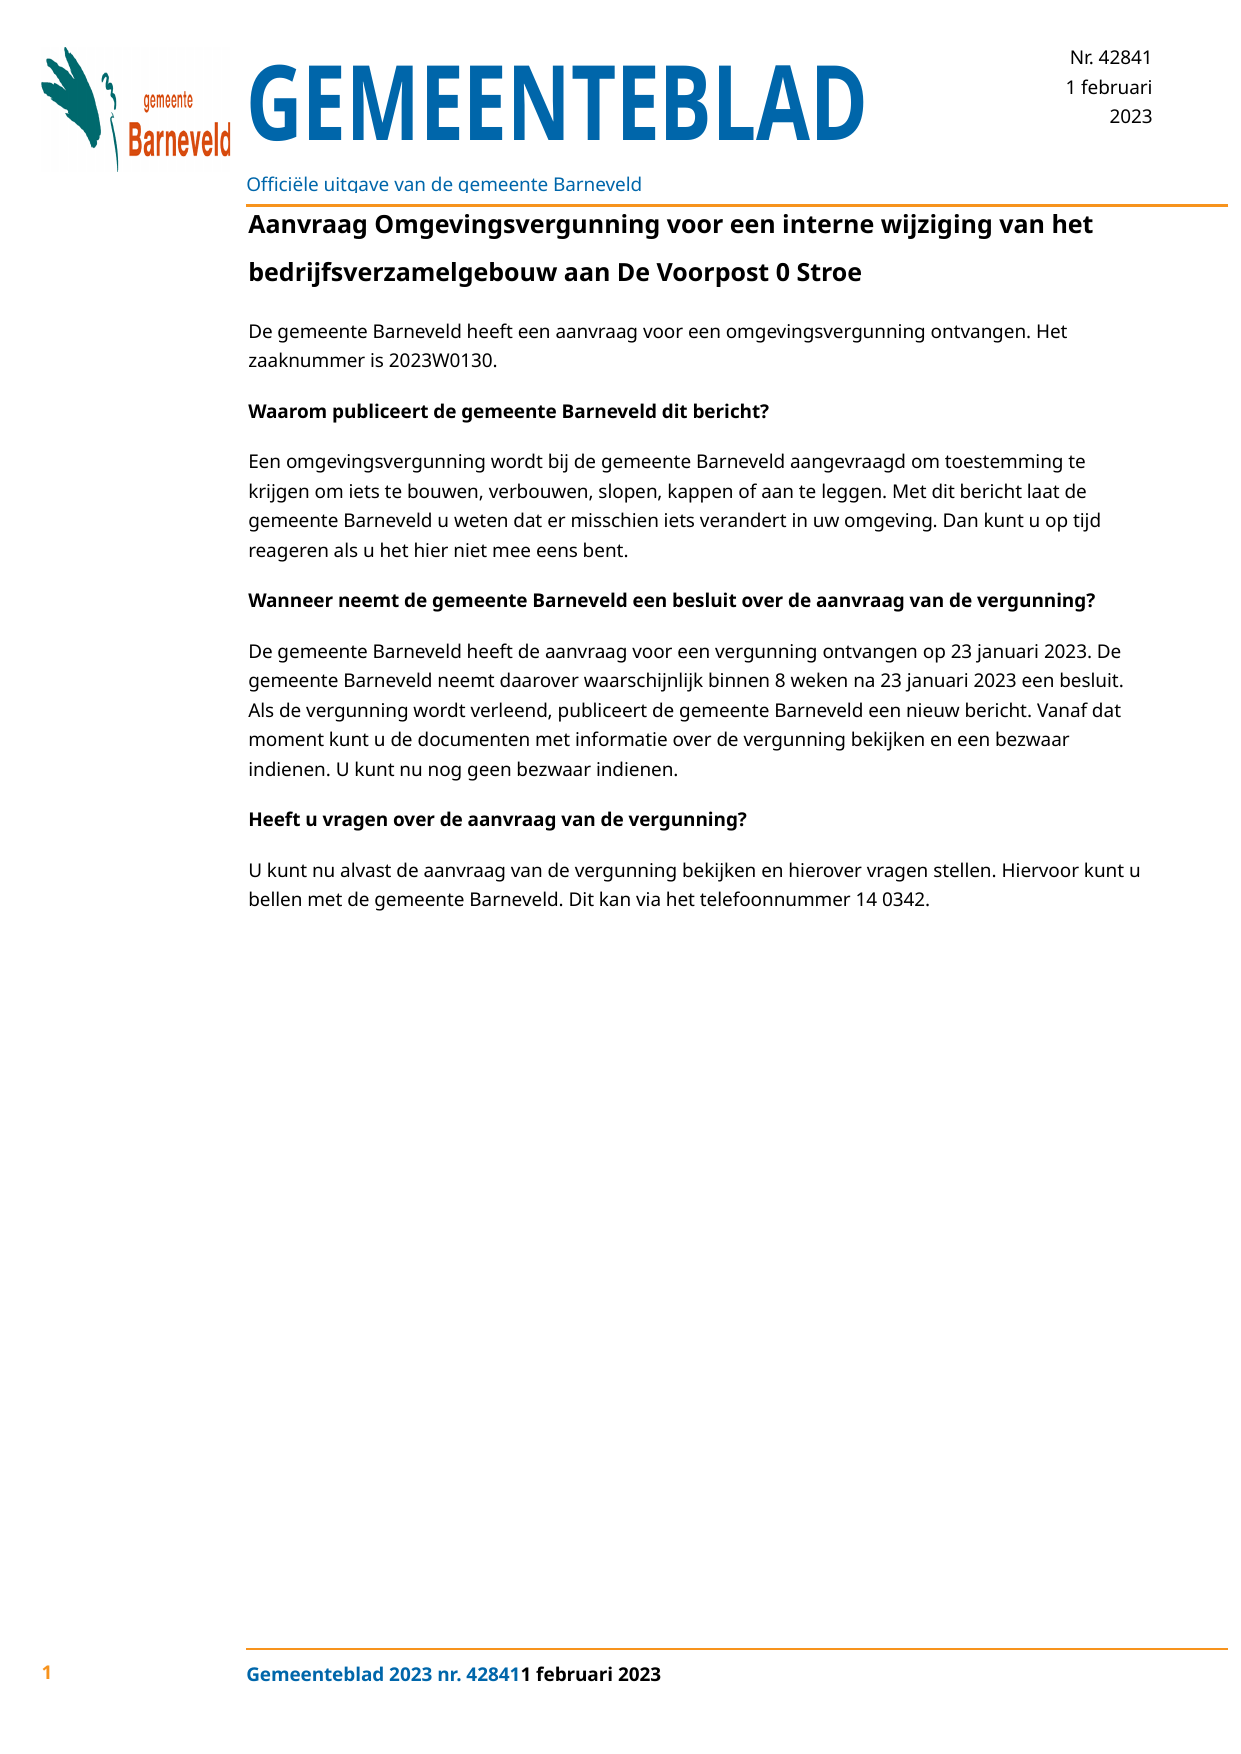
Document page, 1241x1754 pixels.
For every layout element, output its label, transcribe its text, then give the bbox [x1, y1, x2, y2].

text De gemeente Barneveld heeft de aanvraag voor een vergunning ontvangen op 23 januari 2023. De gemeente Barneveld neemt daarover waarschijnlijk binnen 8 weken na 23 januari 2023 een besluit. Als de vergunning wordt verleend, publiceert de gemeente Barneveld een nieuw bericht. Vanaf dat moment kunt u de documenten met informatie over de vergunning bekijken en een bezwaar indienen. U kunt nu nog geen bezwaar indienen. [248, 638, 1152, 782]
text Waarom publiceert de gemeente Barneveld dit bericht? [248, 398, 1152, 424]
text Heeft u vragen over de aanvraag van de vergunning? [248, 807, 1152, 832]
text U kunt nu alvast de aanvraag van de vergunning bekijken en hierover vragen stellen. Hiervoor kunt u bellen met de gemeente Barneveld. Dit kan via het telefoonnummer 14 0342. [248, 857, 1152, 912]
text Wanneer neemt de gemeente Barneveld een besluit over de aanvraag van de vergunning? [248, 587, 1152, 613]
text De gemeente Barneveld heeft een aanvraag voor een omgevingsvergunning ontvangen. Het zaaknummer is 2023W0130. [248, 318, 1152, 373]
picture [41, 47, 231, 172]
text Een omgevingsvergunning wordt bij de gemeente Barneveld aangevraagd om toestemming te krijgen om iets te bouwen, verbouwen, slopen, kappen of aan te leggen. Met dit bericht laat de gemeente Barneveld u weten dat er misschien iets verandert in uw omgeving. Dan kunt u op tijd reageren als u het hier niet mee eens bent. [248, 448, 1152, 563]
text Aanvraag Omgevingsvergunning voor een interne wijziging van het bedrijfsverzamelgebouw aan De Voorpost 0 Stroe [248, 207, 1152, 288]
